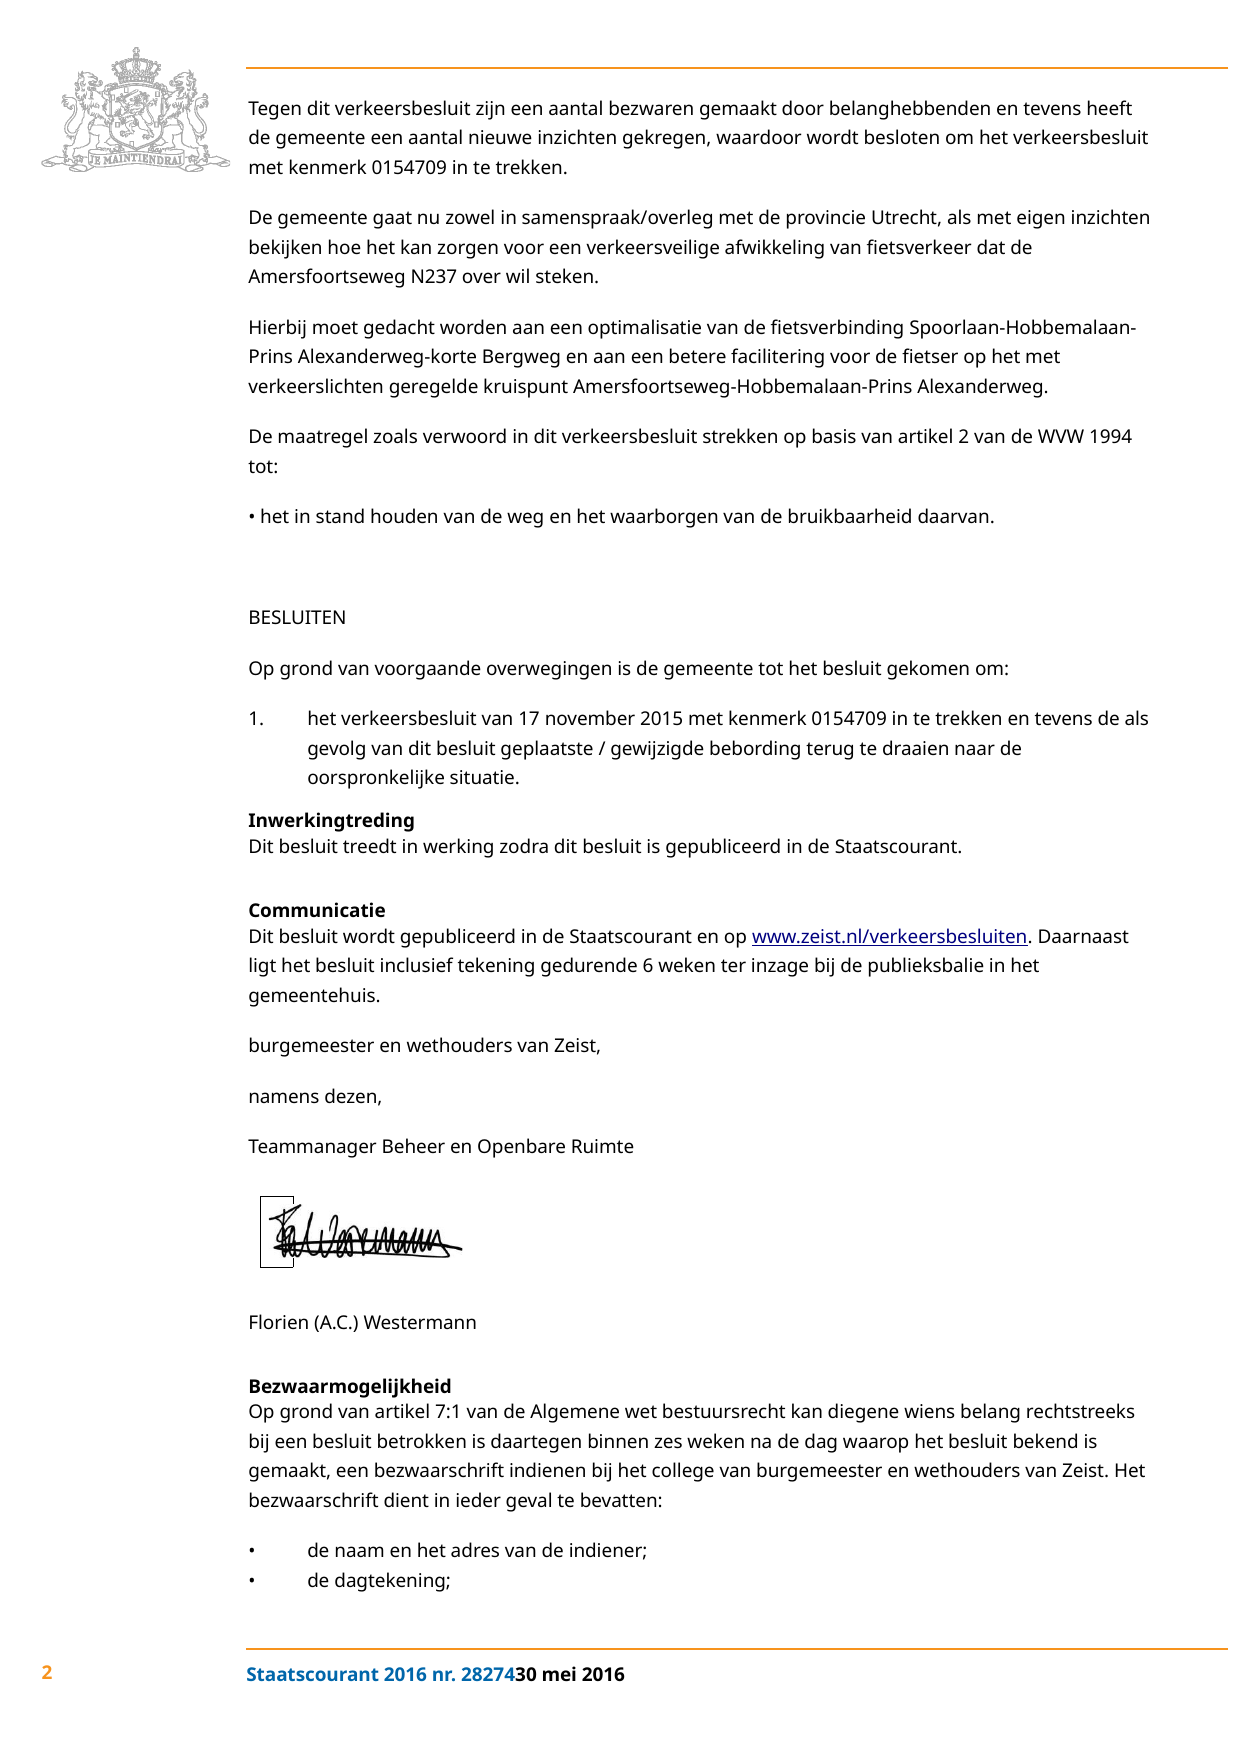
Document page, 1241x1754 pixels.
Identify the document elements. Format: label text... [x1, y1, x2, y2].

picture [41, 47, 231, 172]
text Inwerkingtreding [248, 807, 1152, 833]
text BESLUITEN [248, 604, 1152, 630]
text Florien (A.C.) Westermann [248, 1309, 1152, 1334]
text burgemeester en wethouders van Zeist, [248, 1032, 1152, 1058]
text namens dezen, [248, 1083, 1152, 1109]
text Teammanager Beheer en Openbare Ruimte [248, 1133, 1152, 1159]
text Communicatie [248, 897, 1152, 923]
text Op grond van voorgaande overwegingen is de gemeente tot het besluit gekomen om: [248, 655, 1152, 681]
list het verkeersbesluit van 17 november 2015 met kenmerk 0154709 in te trekken en tevens de als gevolg van dit besluit geplaatste / gewijzigde bebording terug te draaien naar de oorspronkelijke situatie. [248, 705, 1152, 790]
list de dagtekening; [248, 1567, 1152, 1593]
text Hierbij moet gedacht worden aan een optimalisatie van de fietsverbinding Spoorlaan-Hobbemalaan-Prins Alexanderweg-korte Bergweg en aan een betere facilitering voor de fietser op het met verkeerslichten geregelde kruispunt Amersfoortseweg-Hobbemalaan-Prins Alexanderweg. [248, 314, 1152, 399]
text De maatregel zoals verwoord in dit verkeersbesluit strekken op basis van artikel 2 van de WVW 1994 tot: [248, 423, 1152, 479]
list de naam en het adres van de indiener; [248, 1538, 1152, 1563]
text Dit besluit treedt in werking zodra dit besluit is gepubliceerd in de Staatscourant. [248, 833, 1152, 859]
text De gemeente gaat nu zowel in samenspraak/overleg met de provincie Utrecht, als met eigen inzichten bekijken hoe het kan zorgen voor een verkeersveilige afwikkeling van fietsverkeer dat de Amersfoortseweg N237 over wil steken. [248, 204, 1152, 289]
text Bezwaarmogelijkheid [248, 1373, 1152, 1398]
text Tegen dit verkeersbesluit zijn een aantal bezwaren gemaakt door belanghebbenden en tevens heeft de gemeente een aantal nieuwe inzichten gekregen, waardoor wordt besloten om het verkeersbesluit met kenmerk 0154709 in te trekken. [248, 95, 1152, 180]
text Dit besluit wordt gepubliceerd in de Staatscourant en op www.zeist.nl/verkeersbesluiten. Daarnaast ligt het besluit inclusief tekening gedurende 6 weken ter inzage bij de publieksbalie in het gemeentehuis. [248, 923, 1152, 1008]
text Op grond van artikel 7:1 van de Algemene wet bestuursrecht kan diegene wiens belang rechtstreeks bij een besluit betrokken is daartegen binnen zes weken na de dag waarop het besluit bekend is gemaakt, een bezwaarschrift indienen bij het college van burgemeester en wethouders van Zeist. Het bezwaarschrift dient in ieder geval te bevatten: [248, 1398, 1152, 1513]
text • het in stand houden van de weg en het waarborgen van de bruikbaarheid daarvan. [248, 503, 1152, 529]
picture [268, 1204, 463, 1258]
